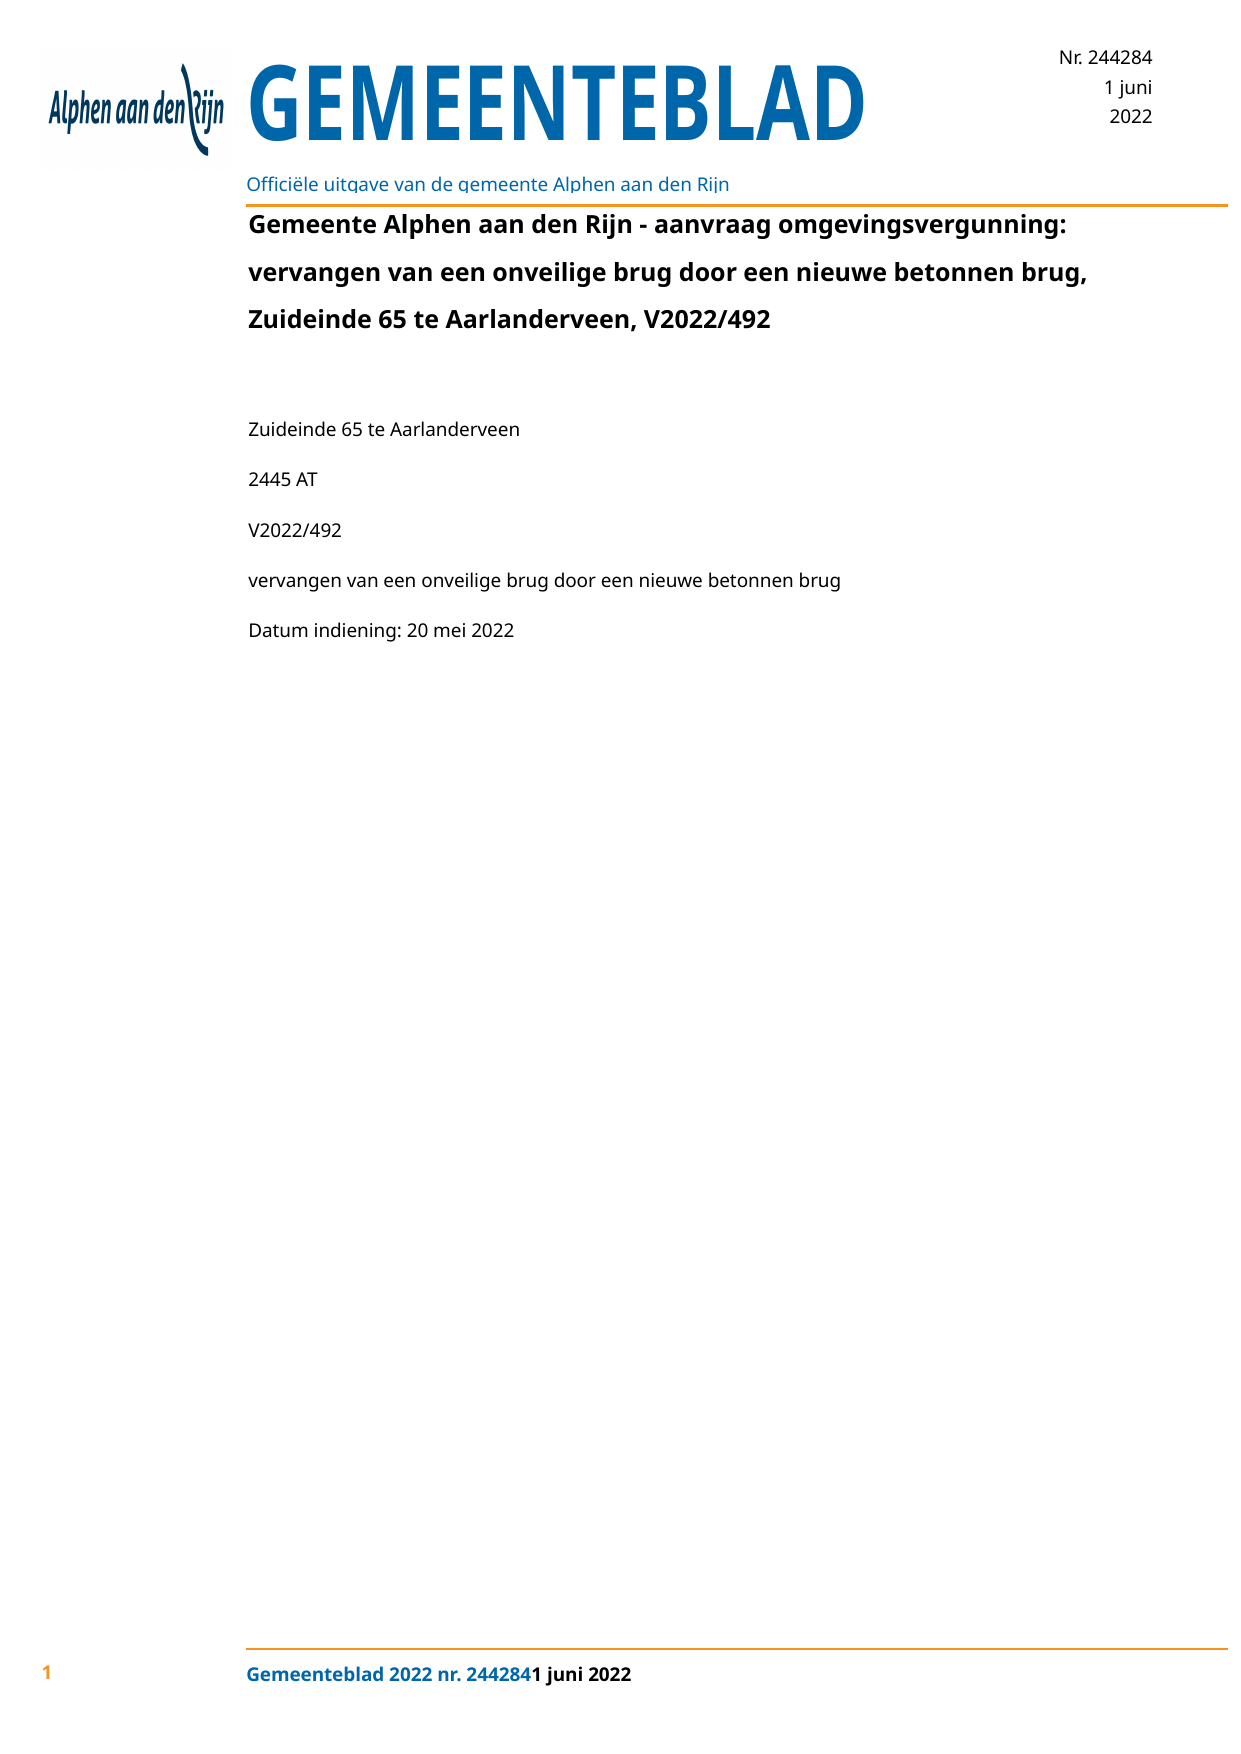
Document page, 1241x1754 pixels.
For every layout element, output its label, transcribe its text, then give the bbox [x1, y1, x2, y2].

picture [41, 47, 231, 172]
text Datum indiening: 20 mei 2022 [248, 618, 1152, 643]
text V2022/492 [248, 517, 1152, 542]
text Gemeente Alphen aan den Rijn - aanvraag omgevingsvergunning: vervangen van een onveilige brug door een nieuwe betonnen brug, Zuideinde 65 te Aarlanderveen, V2022/492 [248, 207, 1152, 336]
text 2445 AT [248, 466, 1152, 492]
text Zuideinde 65 te Aarlanderveen [248, 416, 1152, 442]
text vervangen van een onveilige brug door een nieuwe betonnen brug [248, 567, 1152, 593]
